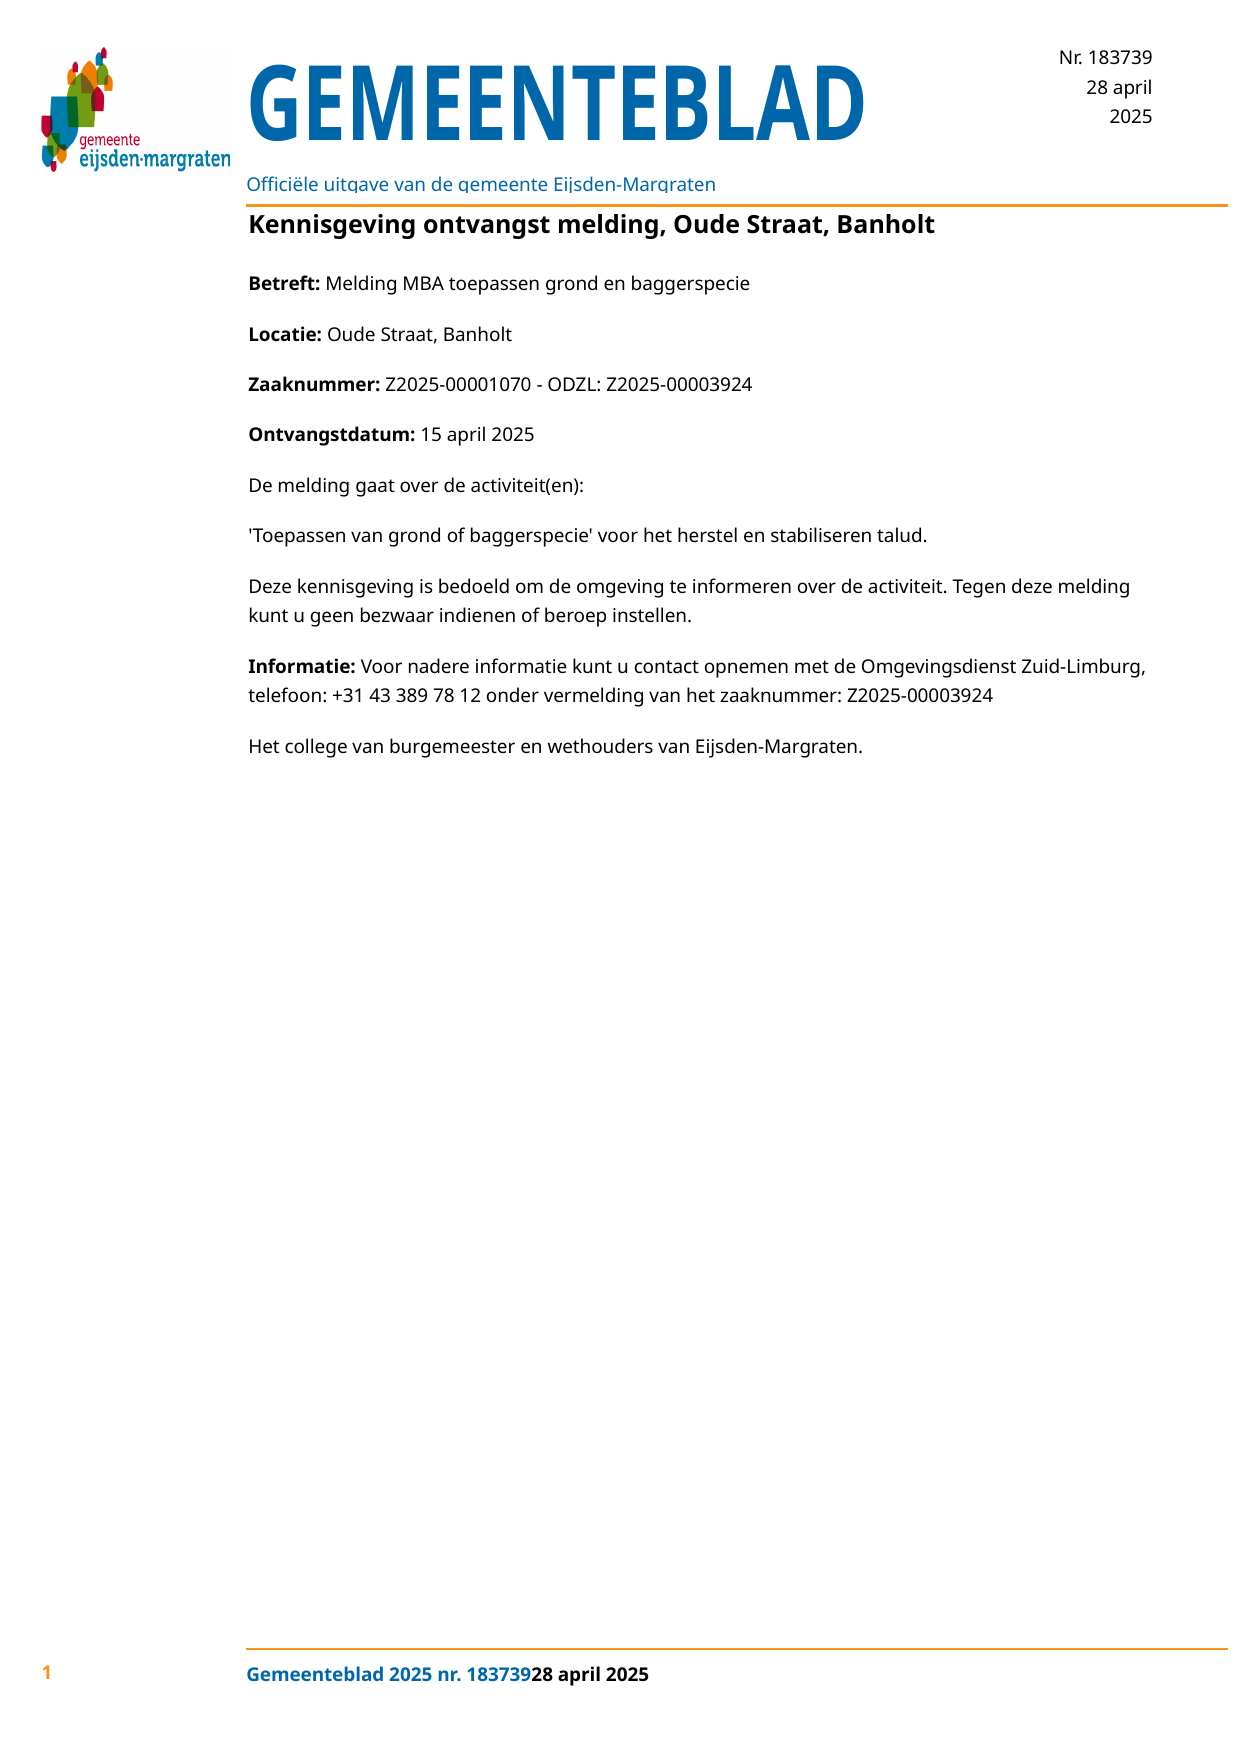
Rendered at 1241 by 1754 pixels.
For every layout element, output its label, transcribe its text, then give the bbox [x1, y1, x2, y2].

text Kennisgeving ontvangst melding, Oude Straat, Banholt [248, 207, 1152, 241]
picture [41, 47, 231, 172]
text 'Toepassen van grond of baggerspecie' voor het herstel en stabiliseren talud. [248, 522, 1152, 548]
text De melding gaat over de activiteit(en): [248, 472, 1152, 498]
text Betreft: Melding MBA toepassen grond en baggerspecie [248, 270, 1152, 296]
text Zaaknummer: Z2025-00001070 - ODZL: Z2025-00003924 [248, 371, 1152, 397]
text Deze kennisgeving is bedoeld om de omgeving te informeren over de activiteit. Tegen deze melding kunt u geen bezwaar indienen of beroep instellen. [248, 573, 1152, 628]
text Ontvangstdatum: 15 april 2025 [248, 422, 1152, 447]
text Locatie: Oude Straat, Banholt [248, 321, 1152, 346]
text Informatie: Voor nadere informatie kunt u contact opnemen met de Omgevingsdienst Zuid-Limburg, telefoon: +31 43 389 78 12 onder vermelding van het zaaknummer: Z2025-00003924 [248, 653, 1152, 708]
text Het college van burgemeester en wethouders van Eijsden-Margraten. [248, 733, 1152, 758]
